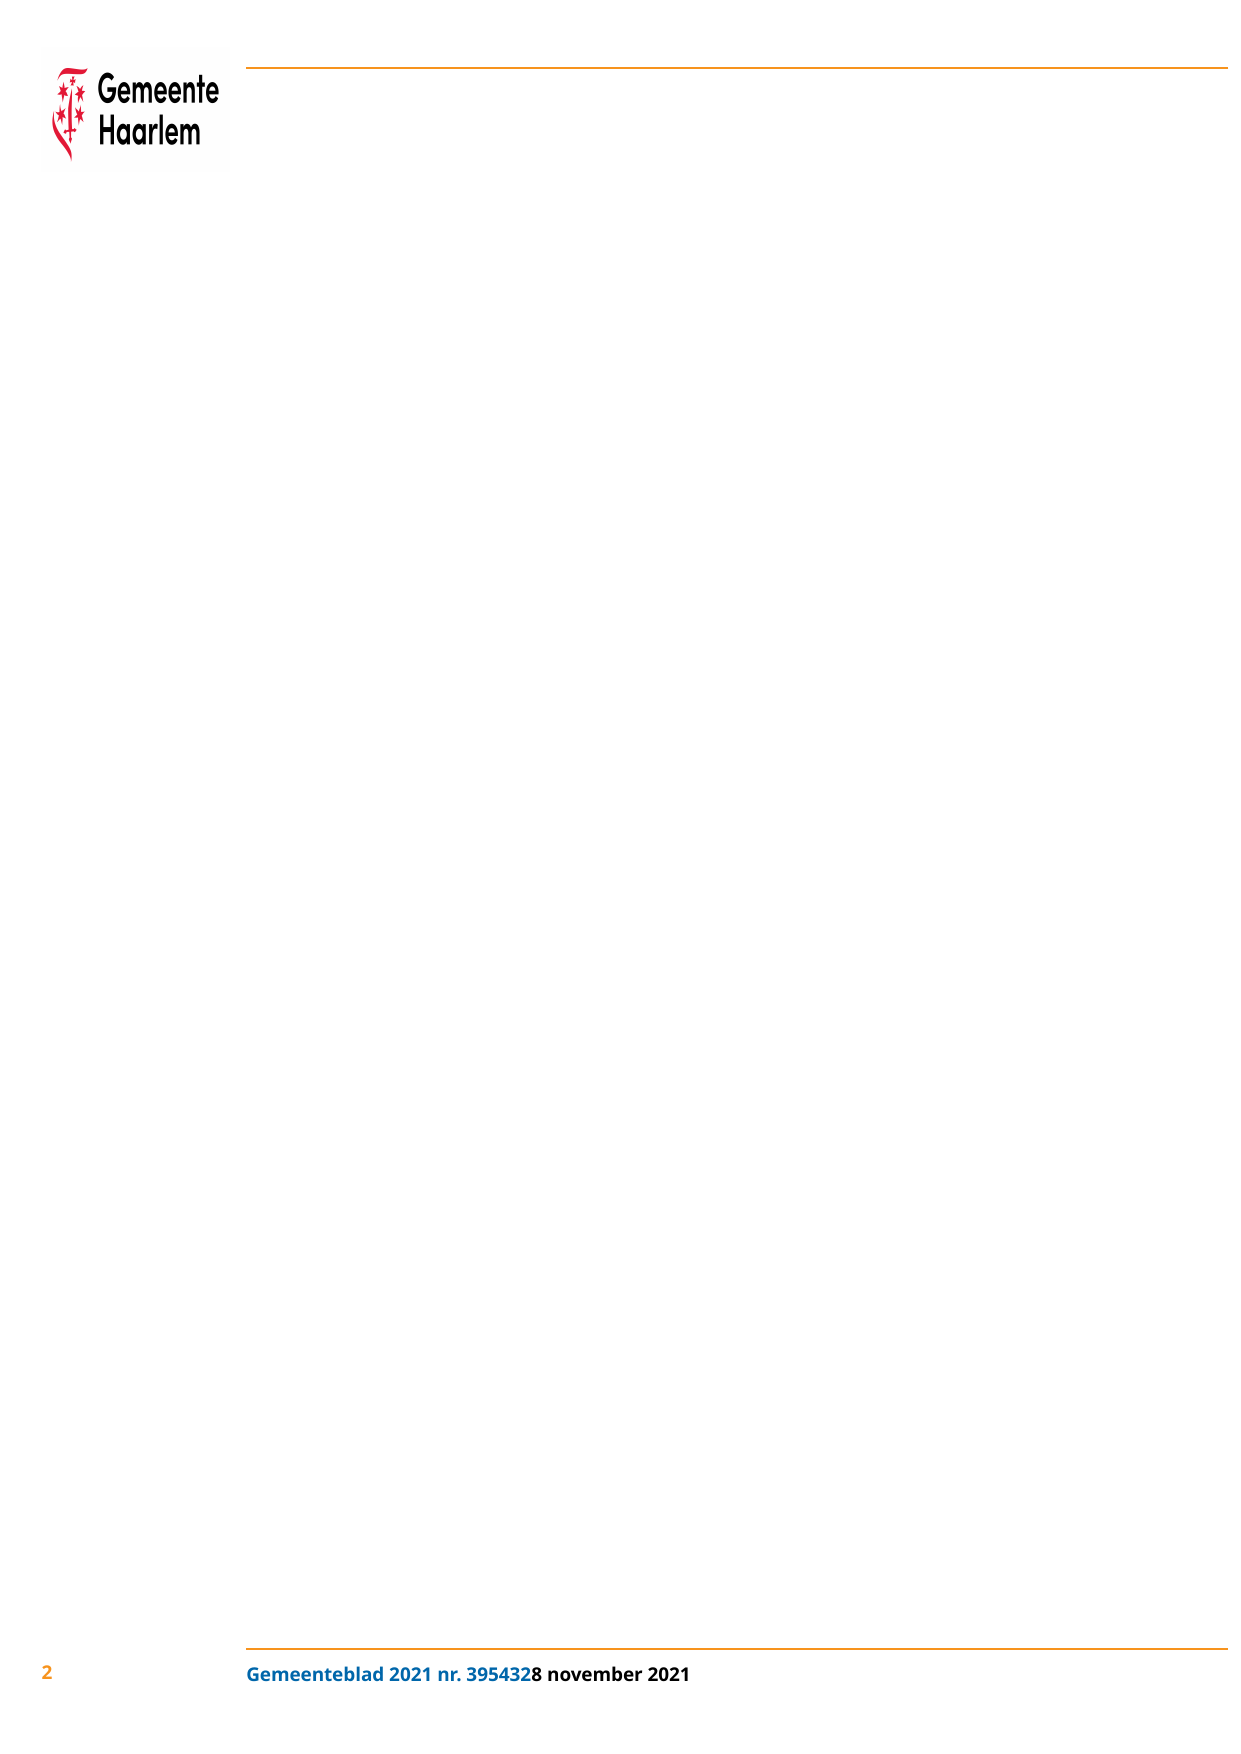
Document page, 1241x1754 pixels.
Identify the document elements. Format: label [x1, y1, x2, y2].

picture [41, 47, 231, 172]
